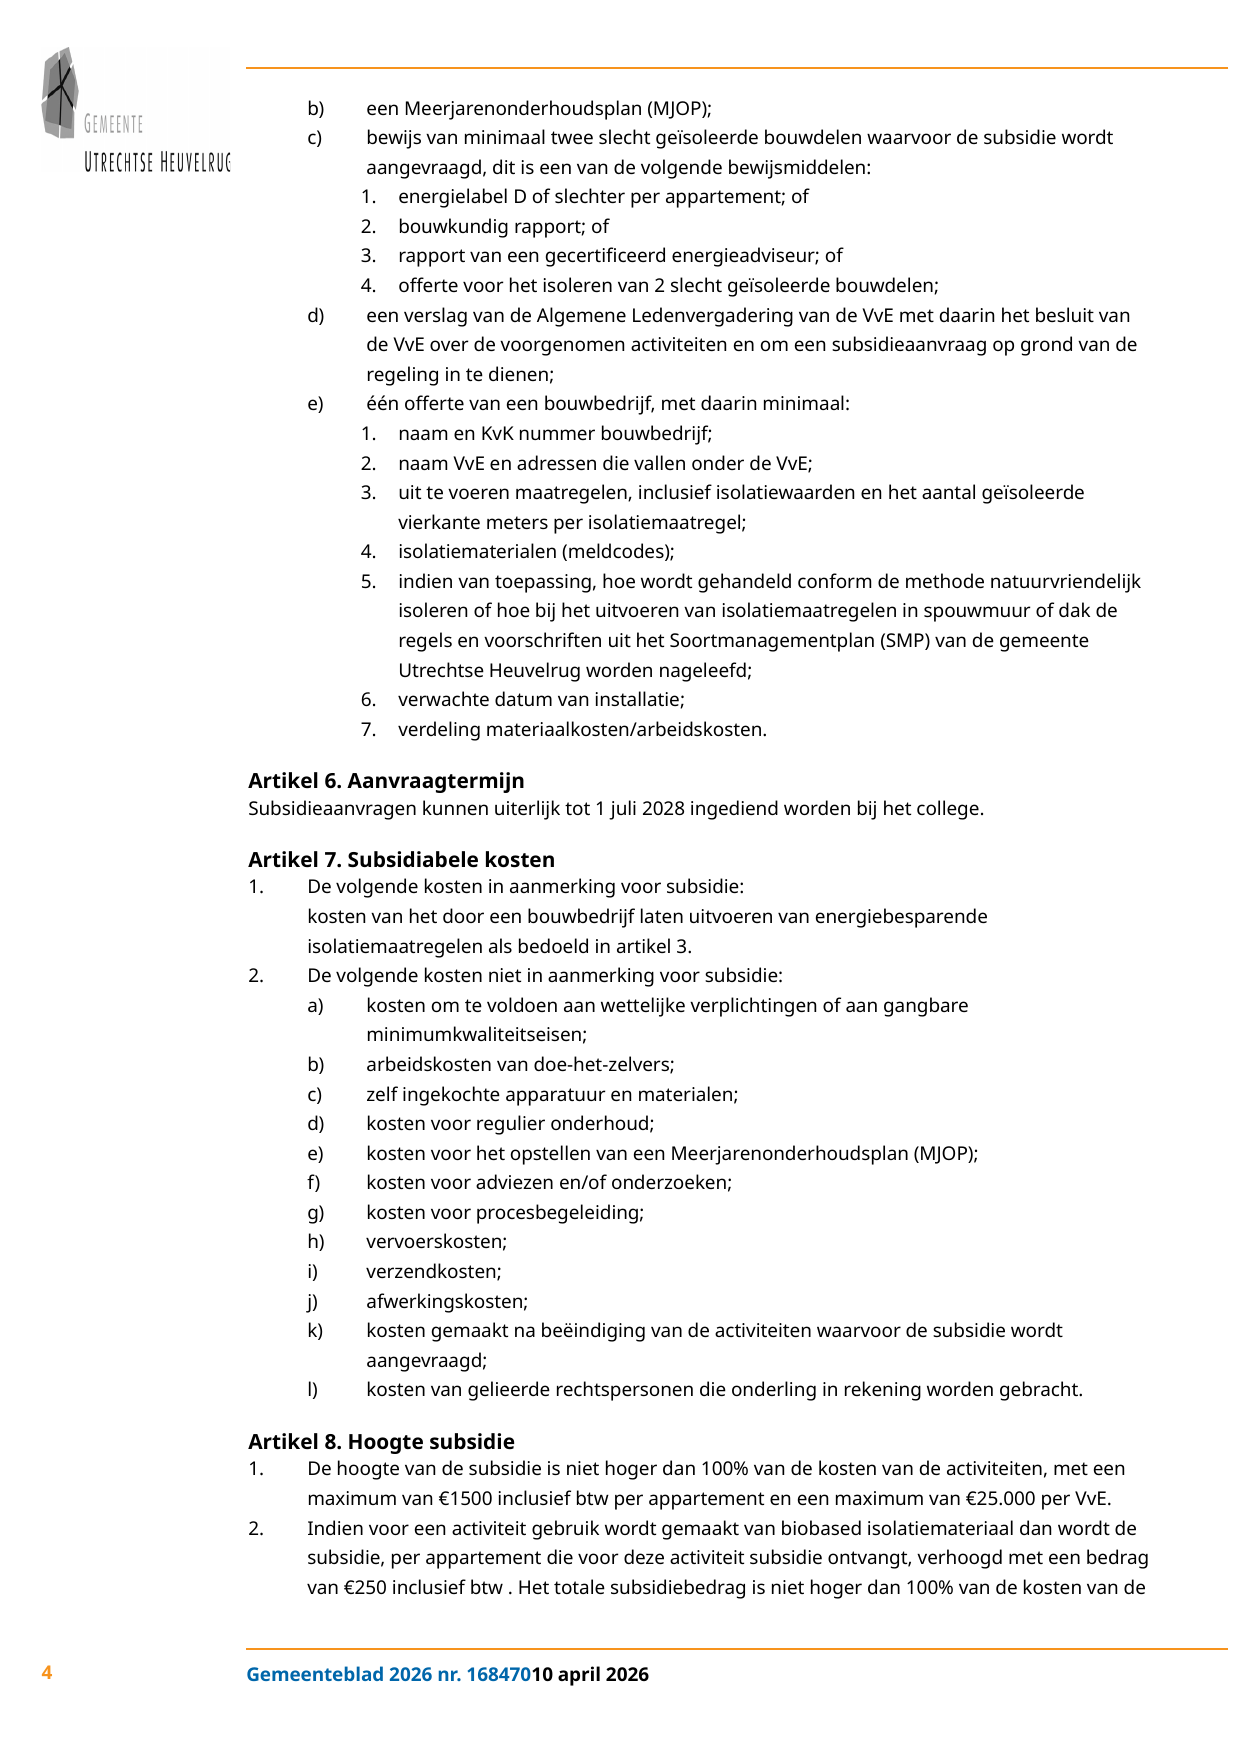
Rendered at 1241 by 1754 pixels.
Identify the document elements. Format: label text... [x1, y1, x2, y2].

picture [41, 47, 231, 172]
list Indien voor een activiteit gebruik wordt gemaakt van biobased isolatiemateriaal dan wordt de subsidie, per appartement die voor deze activiteit subsidie ontvangt, verhoogd met een bedrag van €250 inclusief btw . Het totale subsidiebedrag is niet hoger dan 100% van de kosten van de [248, 1515, 1152, 1599]
list energielabel D of slechter per appartement; of [361, 183, 1152, 209]
list zelf ingekochte apparatuur en materialen; [307, 1081, 1152, 1107]
list één offerte van een bouwbedrijf, met daarin minimaal: [307, 391, 1152, 416]
list kosten voor regulier onderhoud; [307, 1110, 1152, 1136]
list uit te voeren maatregelen, inclusief isolatiewaarden en het aantal geïsoleerde vierkante meters per isolatiemaatregel; [361, 479, 1152, 535]
list kosten om te voldoen aan wettelijke verplichtingen of aan gangbare minimumkwaliteitseisen; [307, 992, 1152, 1047]
list De hoogte van de subsidie is niet hoger dan 100% van de kosten van de activiteiten, met een maximum van €1500 inclusief btw per appartement en een maximum van €25.000 per VvE. [248, 1456, 1152, 1511]
list verwachte datum van installatie; [361, 686, 1152, 712]
text Artikel 6. Aanvraagtermijn [248, 766, 1152, 795]
list De volgende kosten in aanmerking voor subsidie: [248, 874, 1152, 899]
text Subsidieaanvragen kunnen uiterlijk tot 1 juli 2028 ingediend worden bij het college. [248, 795, 1152, 821]
list indien van toepassing, hoe wordt gehandeld conform de methode natuurvriendelijk isoleren of hoe bij het uitvoeren van isolatiemaatregelen in spouwmuur of dak de regels en voorschriften uit het Soortmanagementplan (SMP) van de gemeente Utrechtse Heuvelrug worden nageleefd; [361, 568, 1152, 683]
list offerte voor het isoleren van 2 slecht geïsoleerde bouwdelen; [361, 272, 1152, 298]
list naam VvE en adressen die vallen onder de VvE; [361, 450, 1152, 476]
list kosten voor het opstellen van een Meerjarenonderhoudsplan (MJOP); [307, 1140, 1152, 1166]
list bewijs van minimaal twee slecht geïsoleerde bouwdelen waarvoor de subsidie wordt aangevraagd, dit is een van de volgende bewijsmiddelen: [307, 124, 1152, 180]
text Artikel 7. Subsidiabele kosten [248, 845, 1152, 874]
list naam en KvK nummer bouwbedrijf; [361, 420, 1152, 446]
list afwerkingskosten; [307, 1288, 1152, 1314]
list isolatiematerialen (meldcodes); [361, 538, 1152, 564]
text Artikel 8. Hoogte subsidie [248, 1427, 1152, 1456]
list een verslag van de Algemene Ledenvergadering van de VvE met daarin het besluit van de VvE over de voorgenomen activiteiten en om een subsidieaanvraag op grond van de regeling in te dienen; [307, 302, 1152, 387]
list rapport van een gecertificeerd energieadviseur; of [361, 243, 1152, 268]
list bouwkundig rapport; of [361, 213, 1152, 239]
list kosten van gelieerde rechtspersonen die onderling in rekening worden gebracht. [307, 1377, 1152, 1402]
list arbeidskosten van doe-het-zelvers; [307, 1051, 1152, 1077]
list kosten voor procesbegeleiding; [307, 1199, 1152, 1225]
list een Meerjarenonderhoudsplan (MJOP); [307, 95, 1152, 121]
list De volgende kosten niet in aanmerking voor subsidie: [248, 962, 1152, 988]
list vervoerskosten; [307, 1229, 1152, 1254]
list kosten gemaakt na beëindiging van de activiteiten waarvoor de subsidie wordt aangevraagd; [307, 1317, 1152, 1373]
list verzendkosten; [307, 1258, 1152, 1284]
list kosten van het door een bouwbedrijf laten uitvoeren van energiebesparende isolatiemaatregelen als bedoeld in artikel 3. [248, 903, 1152, 959]
list kosten voor adviezen en/of onderzoeken; [307, 1169, 1152, 1195]
list verdeling materiaalkosten/arbeidskosten. [361, 716, 1152, 742]
